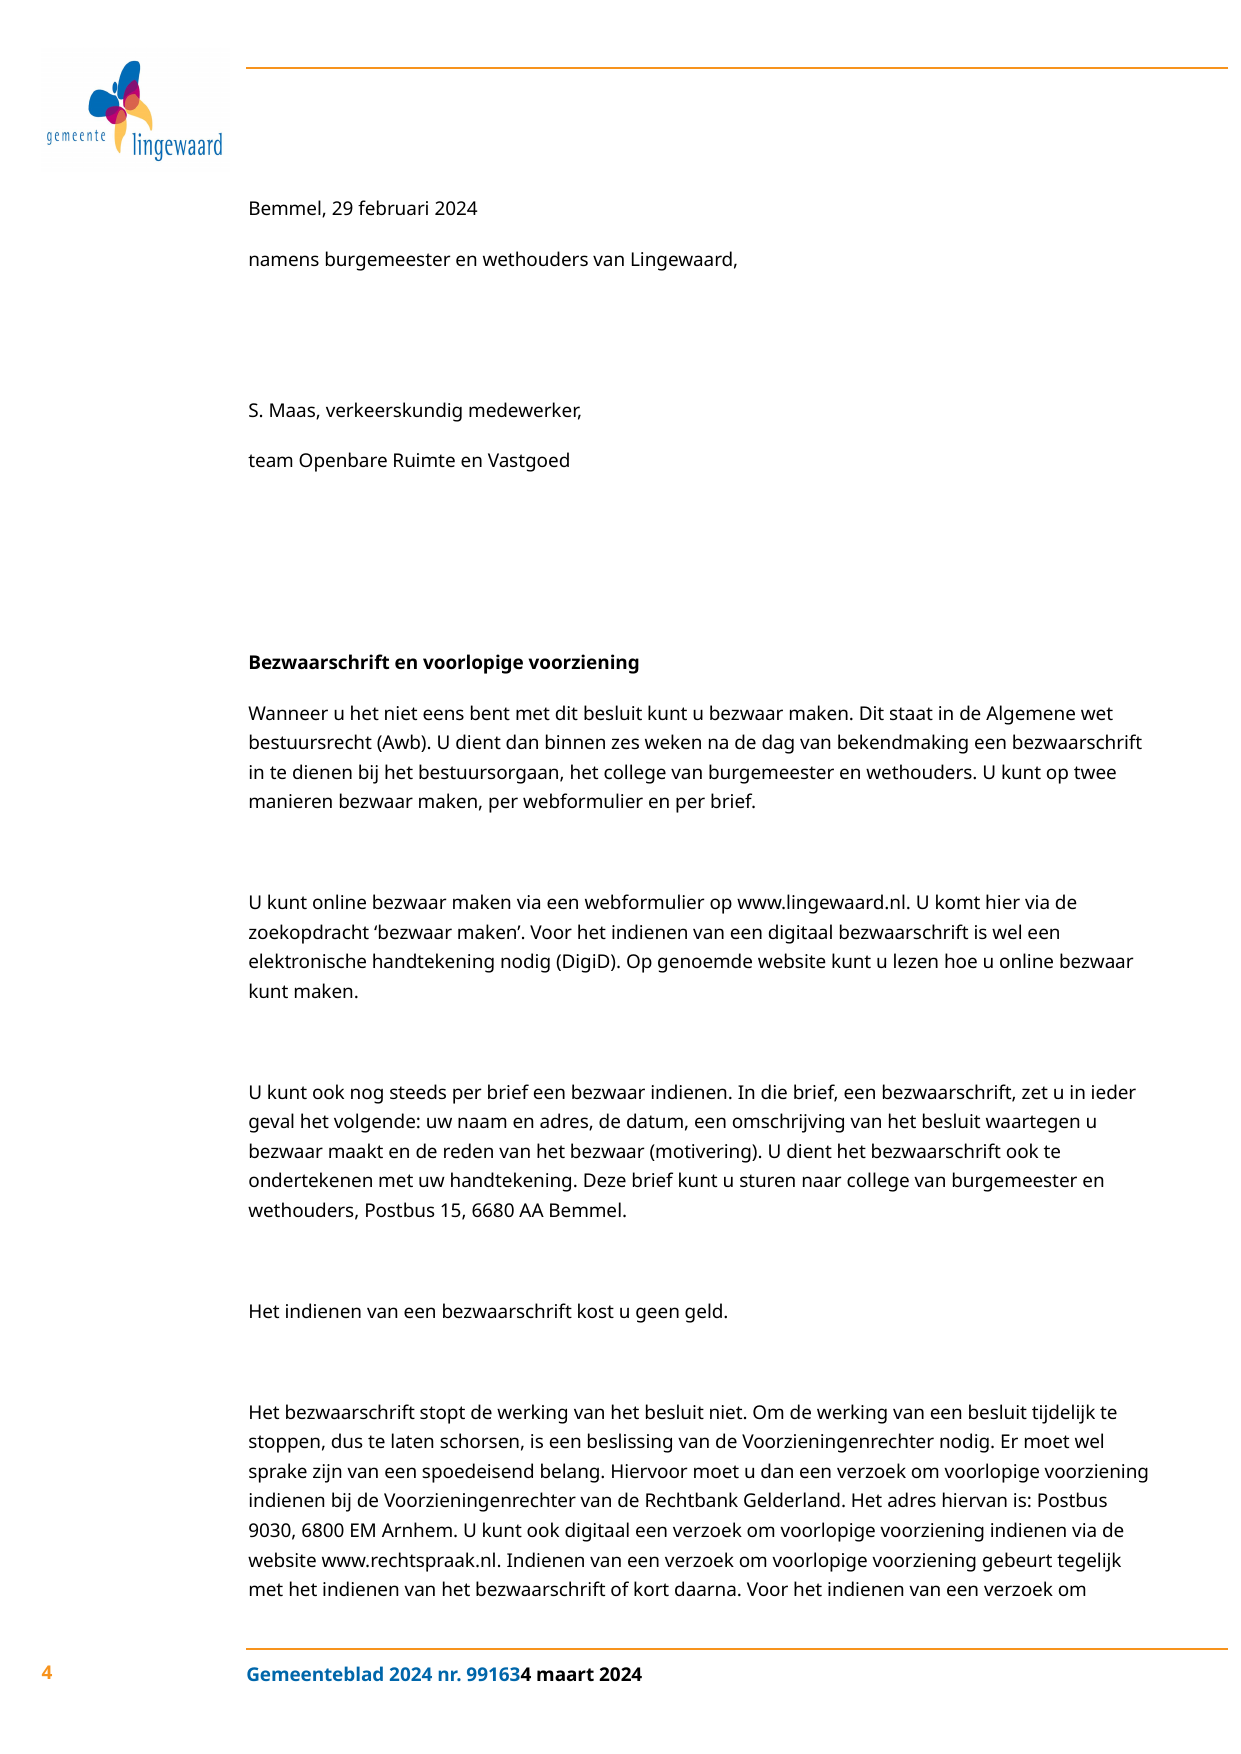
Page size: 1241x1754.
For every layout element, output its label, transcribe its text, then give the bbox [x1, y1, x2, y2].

picture [41, 47, 231, 172]
text Bemmel, 29 februari 2024 [248, 196, 1152, 221]
text U kunt ook nog steeds per brief een bezwaar indienen. In die brief, een bezwaarschrift, zet u in ieder geval het volgende: uw naam en adres, de datum, een omschrijving van het besluit waartegen u bezwaar maakt en de reden van het bezwaar (motivering). U dient het bezwaarschrift ook te ondertekenen met uw handtekening. Deze brief kunt u sturen naar college van burgemeester en wethouders, Postbus 15, 6680 AA Bemmel. [248, 1079, 1152, 1223]
text team Openbare Ruimte en Vastgoed [248, 448, 1152, 473]
text namens burgemeester en wethouders van Lingewaard, [248, 246, 1152, 272]
text Het bezwaarschrift stopt de werking van het besluit niet. Om de werking van een besluit tijdelijk te stoppen, dus te laten schorsen, is een beslissing van de Voorzieningenrechter nodig. Er moet wel sprake zijn van een spoedeisend belang. Hiervoor moet u dan een verzoek om voorlopige voorziening indienen bij de Voorzieningenrechter van de Rechtbank Gelderland. Het adres hiervan is: Postbus 9030, 6800 EM Arnhem. U kunt ook digitaal een verzoek om voorlopige voorziening indienen via de website www.rechtspraak.nl. Indienen van een verzoek om voorlopige voorziening gebeurt tegelijk met het indienen van het bezwaarschrift of kort daarna. Voor het indienen van een verzoek om [248, 1399, 1152, 1602]
text Bezwaarschrift en voorlopige voorziening [248, 649, 1152, 675]
text S. Maas, verkeerskundig medewerker, [248, 397, 1152, 423]
text Wanneer u het niet eens bent met dit besluit kunt u bezwaar maken. Dit staat in de Algemene wet bestuursrecht (Awb). U dient dan binnen zes weken na de dag van bekendmaking een bezwaarschrift in te dienen bij het bestuursorgaan, het college van burgemeester en wethouders. U kunt op twee manieren bezwaar maken, per webformulier en per brief. [248, 700, 1152, 814]
text U kunt online bezwaar maken via een webformulier op www.lingewaard.nl. U komt hier via de zoekopdracht ‘bezwaar maken’. Voor het indienen van een digitaal bezwaarschrift is wel een elektronische handtekening nodig (DigiD). Op genoemde website kunt u lezen hoe u online bezwaar kunt maken. [248, 889, 1152, 1004]
text Het indienen van een bezwaarschrift kost u geen geld. [248, 1298, 1152, 1324]
